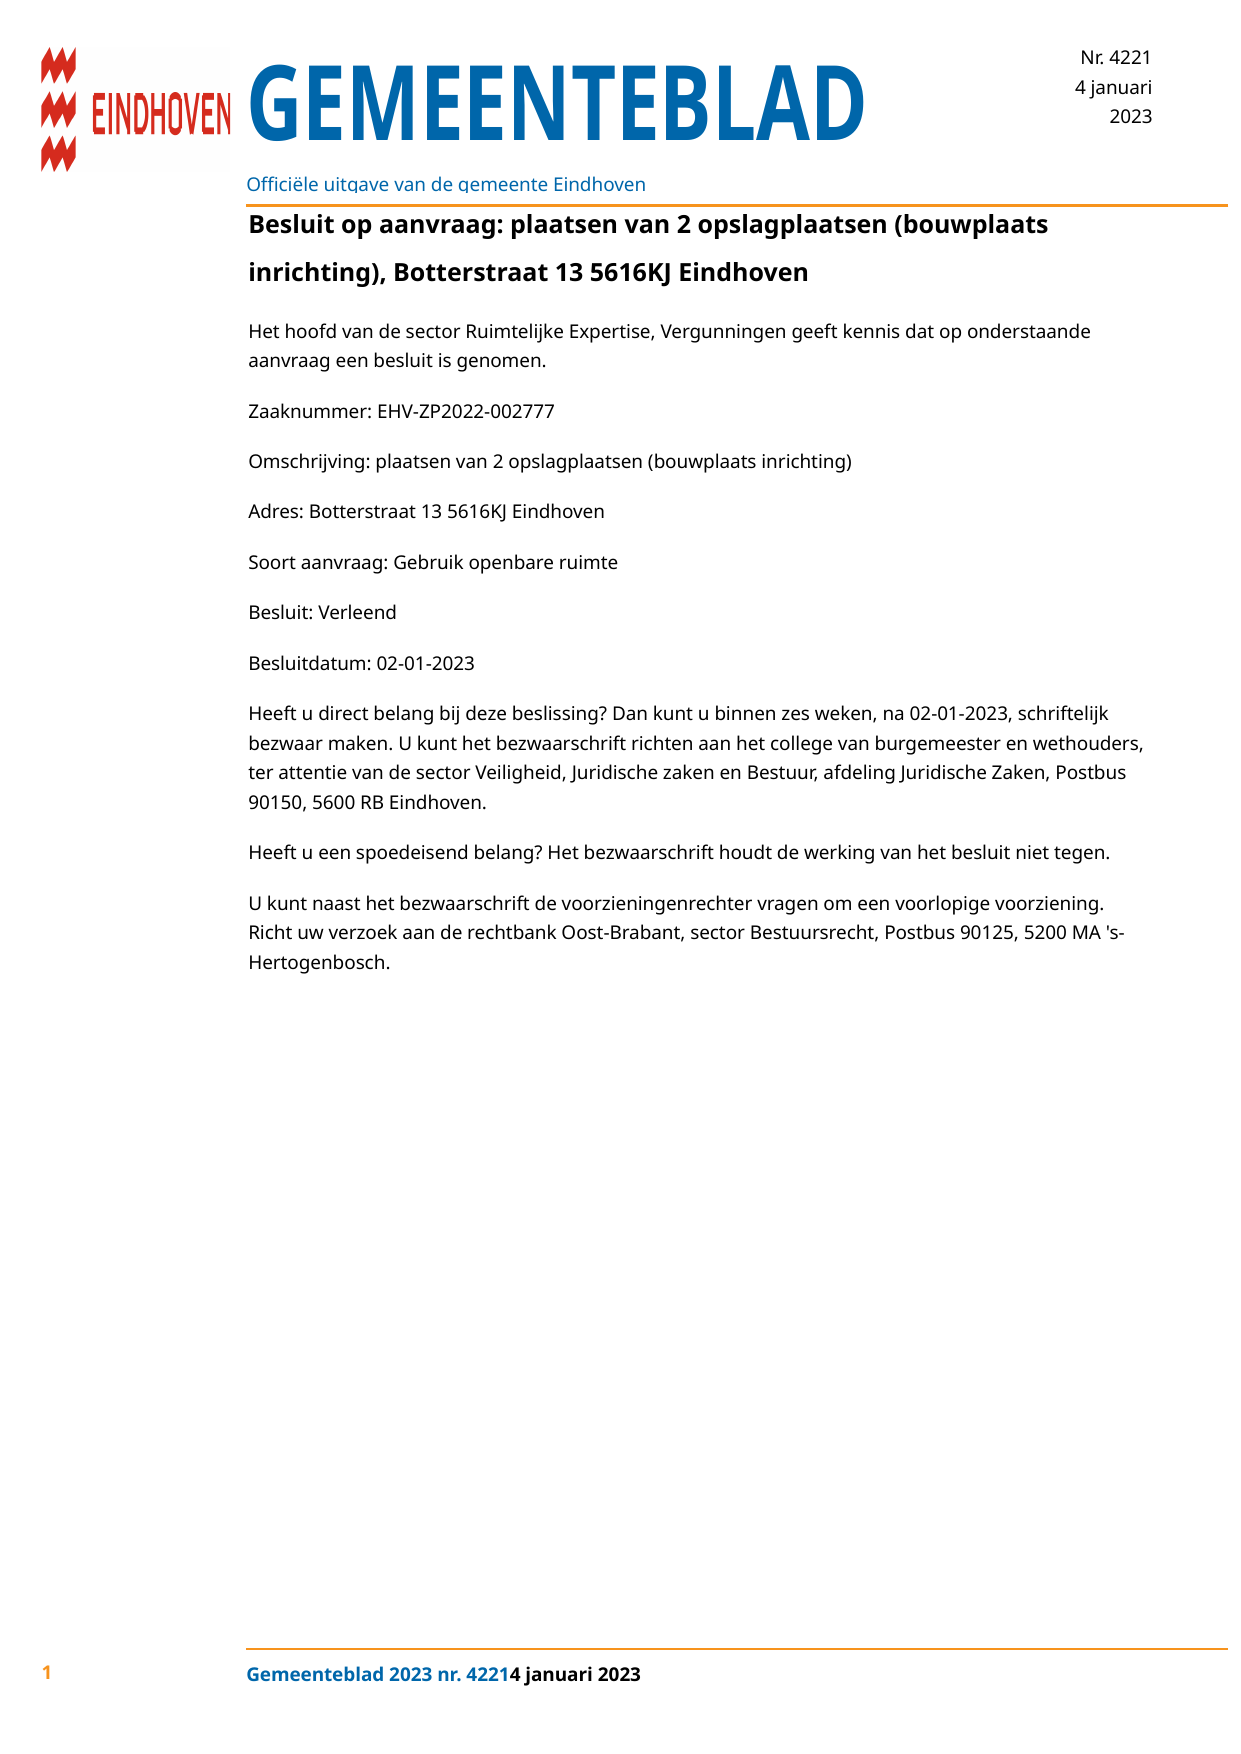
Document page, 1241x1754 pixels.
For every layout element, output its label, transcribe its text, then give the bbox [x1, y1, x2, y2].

picture [41, 47, 231, 172]
text Omschrijving: plaatsen van 2 opslagplaatsen (bouwplaats inrichting) [248, 448, 1152, 474]
text Besluitdatum: 02-01-2023 [248, 650, 1152, 676]
text Besluit op aanvraag: plaatsen van 2 opslagplaatsen (bouwplaats inrichting), Botterstraat 13 5616KJ Eindhoven [248, 207, 1152, 288]
text Soort aanvraag: Gebruik openbare ruimte [248, 549, 1152, 575]
text Zaaknummer: EHV-ZP2022-002777 [248, 398, 1152, 424]
text Besluit: Verleend [248, 599, 1152, 625]
text Heeft u direct belang bij deze beslissing? Dan kunt u binnen zes weken, na 02-01-2023, schriftelijk bezwaar maken. U kunt het bezwaarschrift richten aan het college van burgemeester en wethouders, ter attentie van de sector Veiligheid, Juridische zaken en Bestuur, afdeling Juridische Zaken, Postbus 90150, 5600 RB Eindhoven. [248, 700, 1152, 815]
text Adres: Botterstraat 13 5616KJ Eindhoven [248, 499, 1152, 524]
text Het hoofd van de sector Ruimtelijke Expertise, Vergunningen geeft kennis dat op onderstaande aanvraag een besluit is genomen. [248, 318, 1152, 373]
text U kunt naast het bezwaarschrift de voorzieningenrechter vragen om een voorlopige voorziening. Richt uw verzoek aan de rechtbank Oost-Brabant, sector Bestuursrecht, Postbus 90125, 5200 MA 's-Hertogenbosch. [248, 890, 1152, 975]
text Heeft u een spoedeisend belang? Het bezwaarschrift houdt de werking van het besluit niet tegen. [248, 839, 1152, 865]
